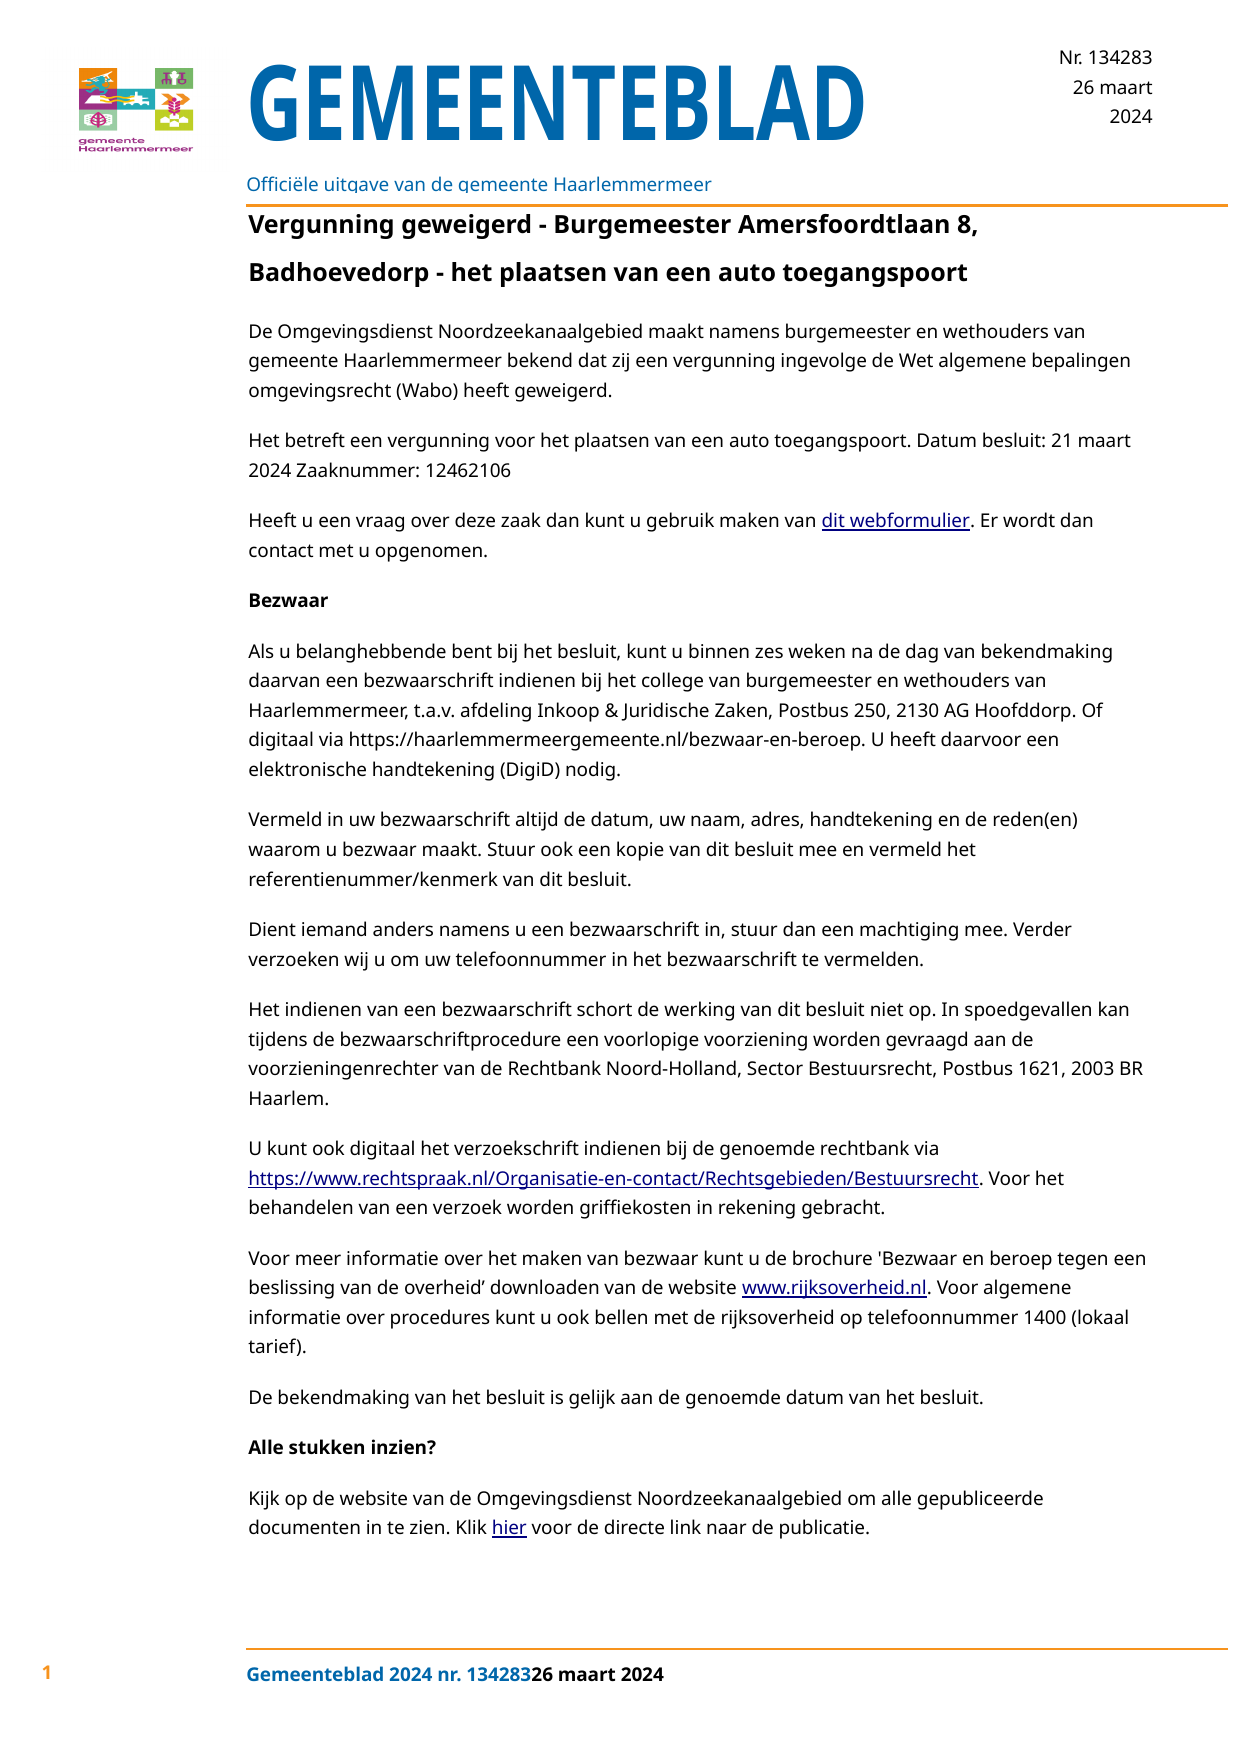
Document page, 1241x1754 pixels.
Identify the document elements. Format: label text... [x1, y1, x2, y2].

text Bezwaar [248, 587, 1152, 613]
text Heeft u een vraag over deze zaak dan kunt u gebruik maken van dit webformulier. Er wordt dan contact met u opgenomen. [248, 507, 1152, 563]
text De bekendmaking van het besluit is gelijk aan de genoemde datum van het besluit. [248, 1384, 1152, 1410]
text Het betreft een vergunning voor het plaatsen van een auto toegangspoort. Datum besluit: 21 maart 2024 Zaaknummer: 12462106 [248, 427, 1152, 483]
text De Omgevingsdienst Noordzeekanaalgebied maakt namens burgemeester en wethouders van gemeente Haarlemmermeer bekend dat zij een vergunning ingevolge de Wet algemene bepalingen omgevingsrecht (Wabo) heeft geweigerd. [248, 318, 1152, 403]
text Alle stukken inzien? [248, 1434, 1152, 1460]
text U kunt ook digitaal het verzoekschrift indienen bij de genoemde rechtbank via https://www.rechtspraak.nl/Organisatie-en-contact/Rechtsgebieden/Bestuursrecht. Voor het behandelen van een verzoek worden griffiekosten in rekening gebracht. [248, 1135, 1152, 1220]
text Voor meer informatie over het maken van bezwaar kunt u de brochure 'Bezwaar en beroep tegen een beslissing van de overheid’ downloaden van de website www.rijksoverheid.nl. Voor algemene informatie over procedures kunt u ook bellen met de rijksoverheid op telefoonnummer 1400 (lokaal tarief). [248, 1245, 1152, 1359]
picture [41, 47, 231, 172]
text Dient iemand anders namens u een bezwaarschrift in, stuur dan een machtiging mee. Verder verzoeken wij u om uw telefoonnummer in het bezwaarschrift te vermelden. [248, 916, 1152, 972]
text Vergunning geweigerd - Burgemeester Amersfoordtlaan 8, Badhoevedorp - het plaatsen van een auto toegangspoort [248, 207, 1152, 288]
text Kijk op de website van de Omgevingsdienst Noordzeekanaalgebied om alle gepubliceerde documenten in te zien. Klik hier voor de directe link naar de publicatie. [248, 1485, 1152, 1540]
text Als u belanghebbende bent bij het besluit, kunt u binnen zes weken na de dag van bekendmaking daarvan een bezwaarschrift indienen bij het college van burgemeester en wethouders van Haarlemmermeer, t.a.v. afdeling Inkoop & Juridische Zaken, Postbus 250, 2130 AG Hoofddorp. Of digitaal via https://haarlemmermeergemeente.nl/bezwaar-en-beroep. U heeft daarvoor een elektronische handtekening (DigiD) nodig. [248, 638, 1152, 782]
text Het indienen van een bezwaarschrift schort de werking van dit besluit niet op. In spoedgevallen kan tijdens de bezwaarschriftprocedure een voorlopige voorziening worden gevraagd aan de voorzieningenrechter van de Rechtbank Noord-Holland, Sector Bestuursrecht, Postbus 1621, 2003 BR Haarlem. [248, 996, 1152, 1111]
text Vermeld in uw bezwaarschrift altijd de datum, uw naam, adres, handtekening en de reden(en) waarom u bezwaar maakt. Stuur ook een kopie van dit besluit mee en vermeld het referentienummer/kenmerk van dit besluit. [248, 807, 1152, 892]
